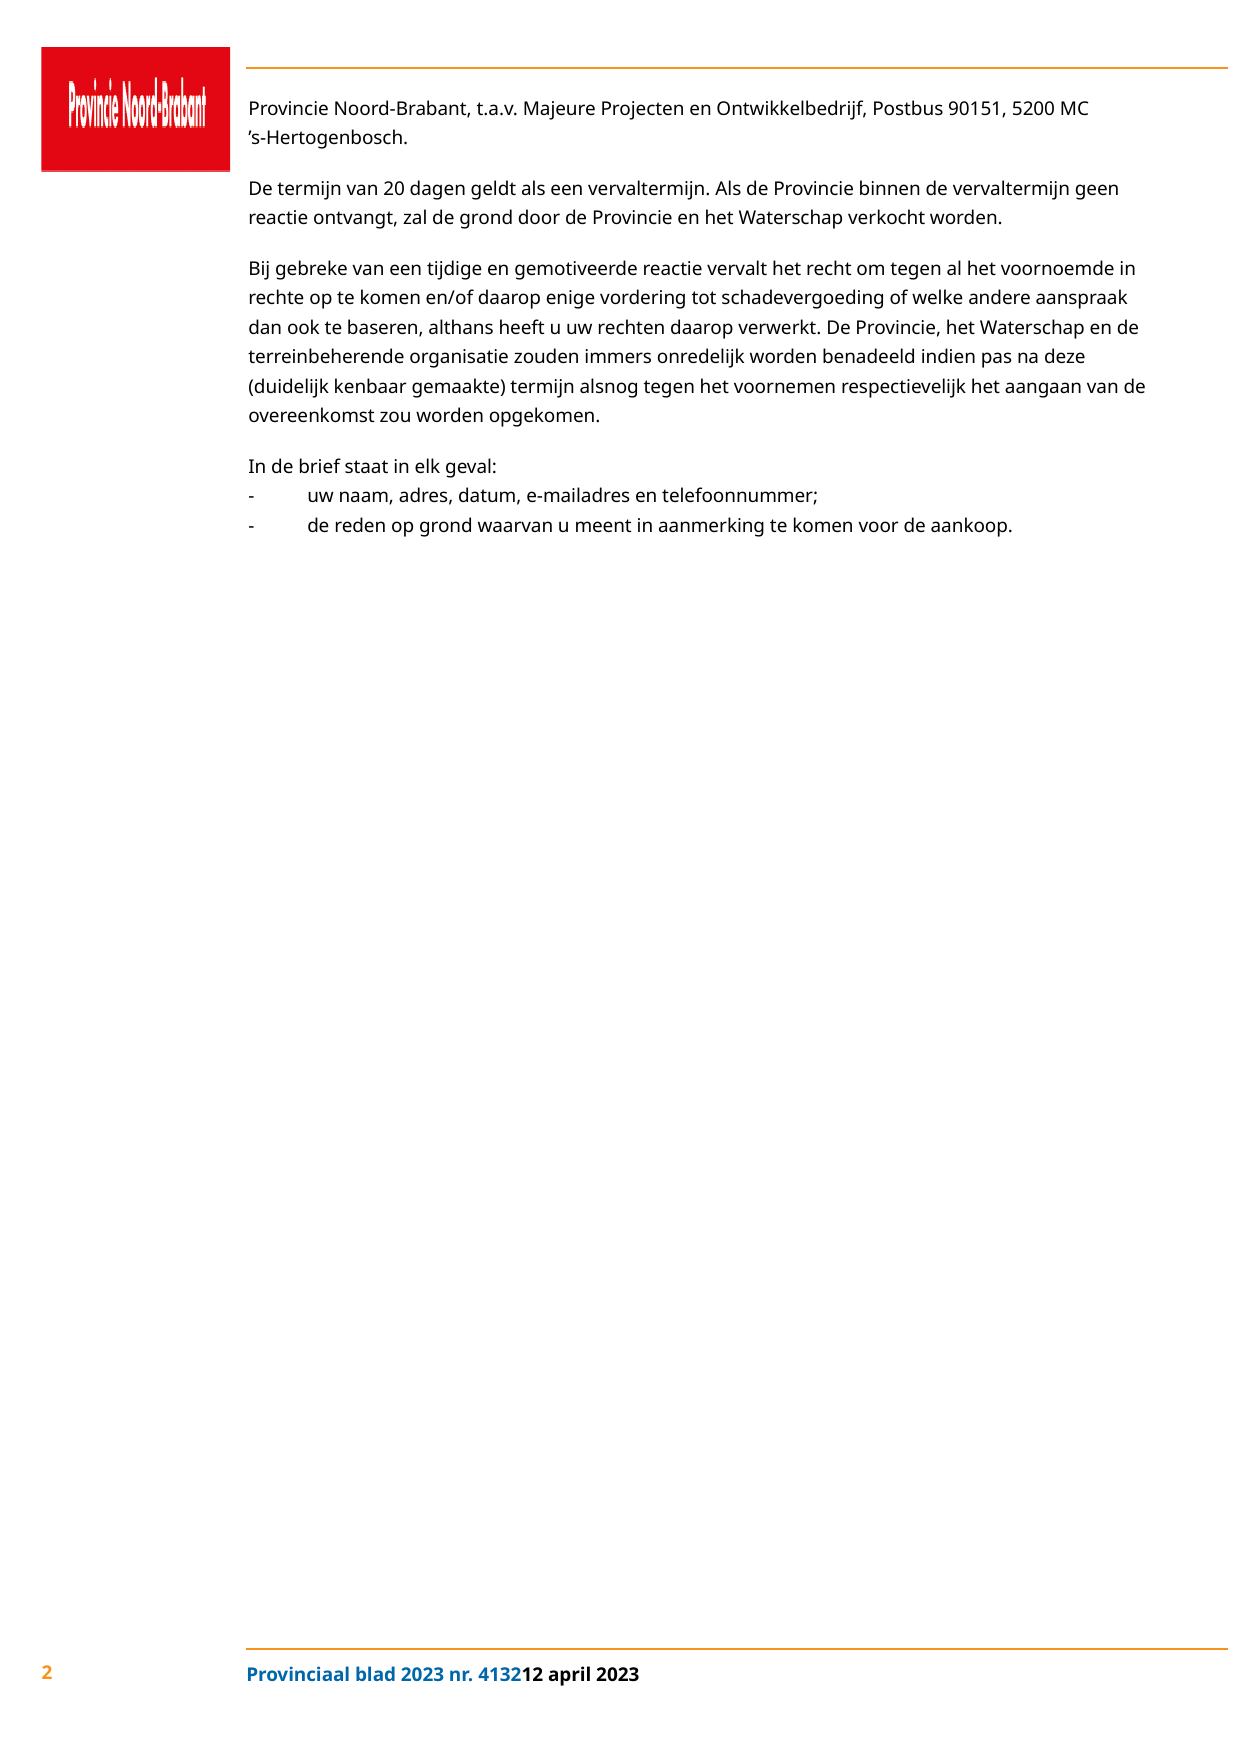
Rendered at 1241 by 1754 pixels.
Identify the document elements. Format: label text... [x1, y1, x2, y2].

list de reden op grond waarvan u meent in aanmerking te komen voor de aankoop. [248, 512, 1152, 538]
text In de brief staat in elk geval: [248, 453, 1152, 479]
text De termijn van 20 dagen geldt als een vervaltermijn. Als de Provincie binnen de vervaltermijn geen reactie ontvangt, zal de grond door de Provincie en het Waterschap verkocht worden. [248, 175, 1152, 230]
text Provincie Noord-Brabant, t.a.v. Majeure Projecten en Ontwikkelbedrijf, Postbus 90151, 5200 MC ’s‑Hertogenbosch. [248, 95, 1152, 150]
text Bij gebreke van een tijdige en gemotiveerde reactie vervalt het recht om tegen al het voornoemde in rechte op te komen en/of daarop enige vordering tot schadevergoeding of welke andere aanspraak dan ook te baseren, althans heeft u uw rechten daarop verwerkt. De Provincie, het Waterschap en de terreinbeherende organisatie zouden immers onredelijk worden benadeeld indien pas na deze (duidelijk kenbaar gemaakte) termijn alsnog tegen het voornemen respectievelijk het aangaan van de overeenkomst zou worden opgekomen. [248, 255, 1152, 428]
list uw naam, adres, datum, e-mailadres en telefoonnummer; [248, 483, 1152, 508]
picture [41, 47, 231, 172]
